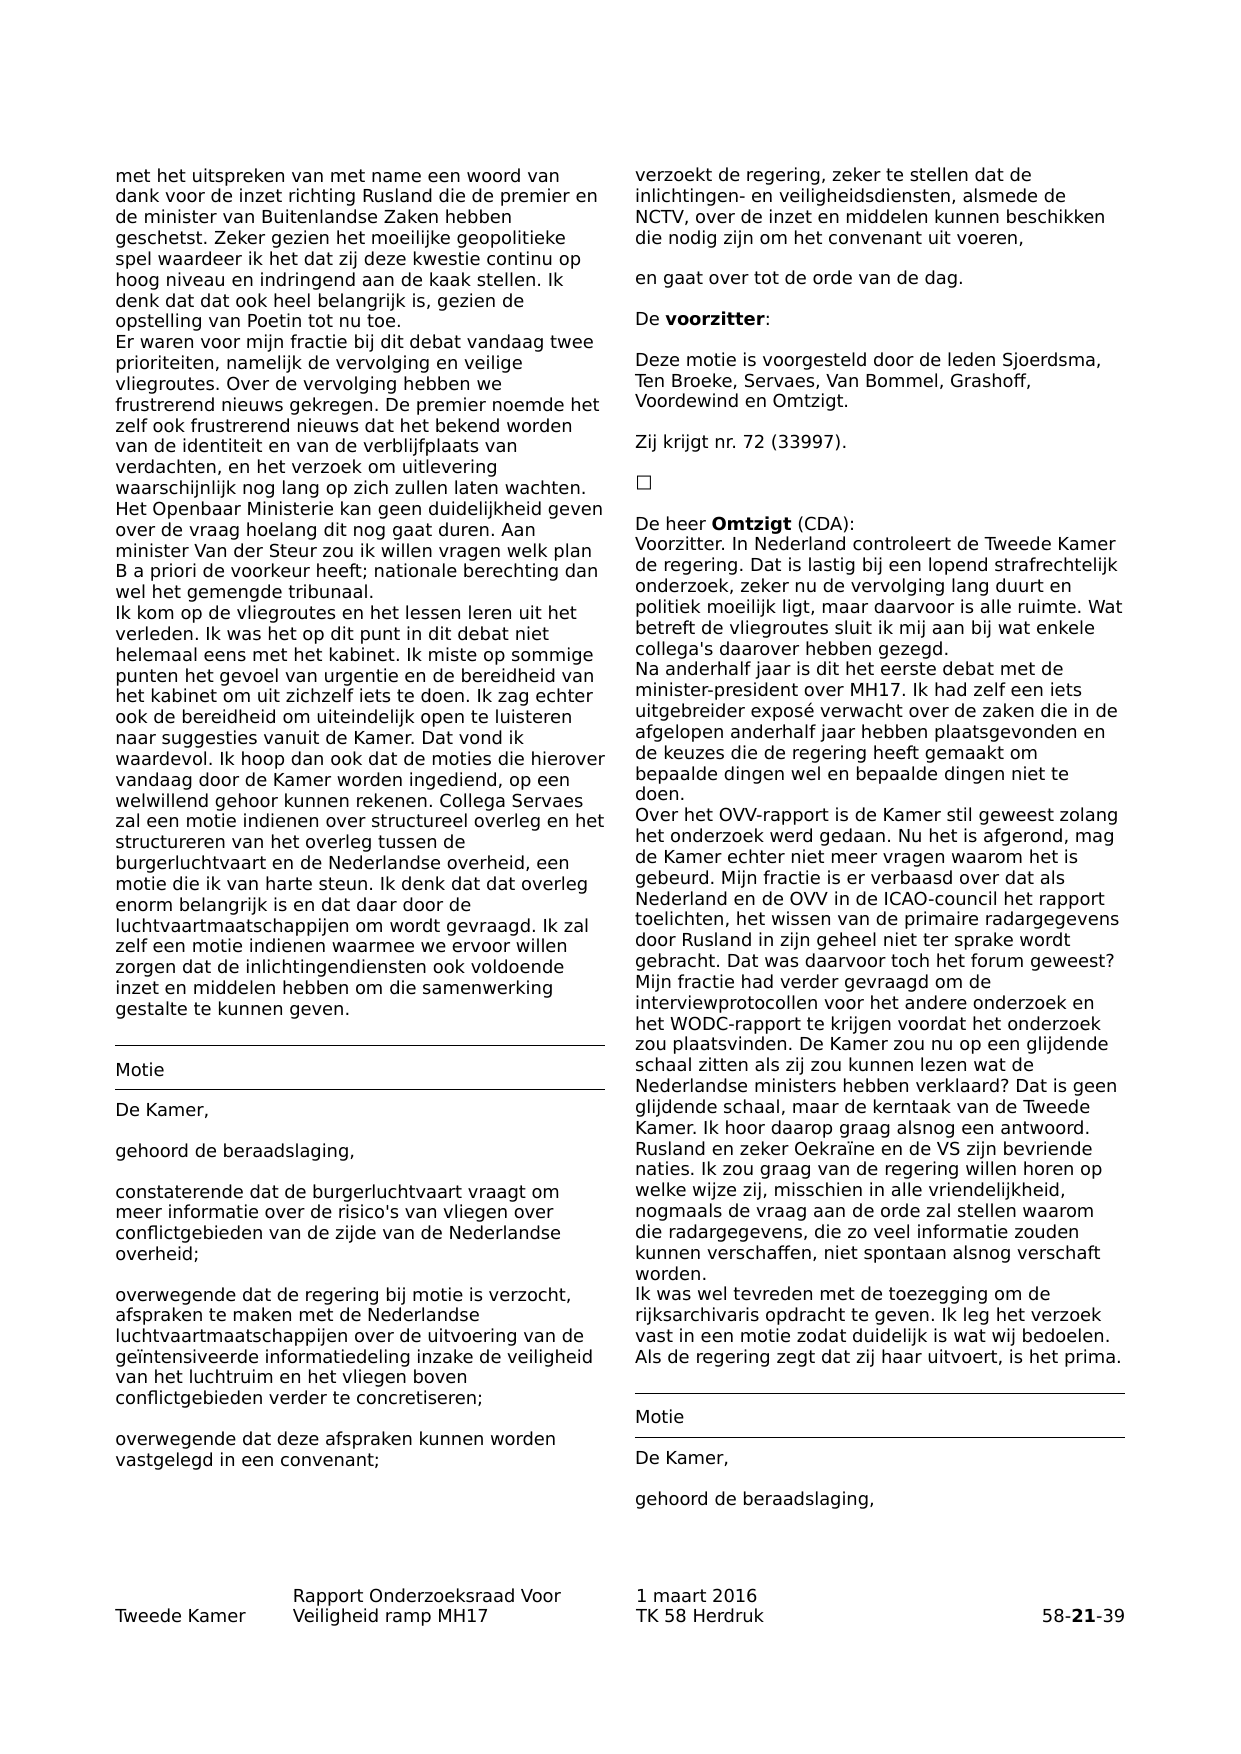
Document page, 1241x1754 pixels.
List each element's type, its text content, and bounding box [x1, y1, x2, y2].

text gehoord de beraadslaging, [115, 1141, 605, 1162]
text gehoord de beraadslaging, [635, 1489, 1125, 1509]
text De voorzitter: [635, 309, 1125, 330]
text met het uitspreken van met name een woord van dank voor de inzet richting Rusland die de premier en de minister van Buitenlandse Zaken hebben geschetst. Zeker gezien het moeilijke geopolitieke spel waardeer ik het dat zij deze kwestie continu op hoog niveau en indringend aan de kaak stellen. Ik denk dat dat ook heel belangrijk is, gezien de opstelling van Poetin tot nu toe. [115, 165, 605, 332]
text Na anderhalf jaar is dit het eerste debat met de minister-president over MH17. Ik had zelf een iets uitgebreider exposé verwacht over de zaken die in de afgelopen anderhalf jaar hebben plaatsgevonden en de keuzes die de regering heeft gemaakt om bepaalde dingen wel en bepaalde dingen niet te doen. [635, 659, 1125, 805]
text overwegende dat deze afspraken kunnen worden vastgelegd in een convenant; [115, 1429, 605, 1470]
text Rusland en zeker Oekraïne en de VS zijn bevriende naties. Ik zou graag van de regering willen horen op welke wijze zij, misschien in alle vriendelijkheid, nogmaals de vraag aan de orde zal stellen waarom die radargegevens, die zo veel informatie zouden kunnen verschaffen, niet spontaan alsnog verschaft worden. [635, 1138, 1125, 1284]
text constaterende dat de burgerluchtvaart vraagt om meer informatie over de risico's van vliegen over conflictgebieden van de zijde van de Nederlandse overheid; [115, 1182, 605, 1264]
text Ik was wel tevreden met de toezegging om de rijksarchivaris opdracht te geven. Ik leg het verzoek vast in een motie zodat duidelijk is wat wij bedoelen. Als de regering zegt dat zij haar uitvoert, is het prima. [635, 1284, 1125, 1367]
text overwegende dat de regering bij motie is verzocht, afspraken te maken met de Nederlandse luchtvaartmaatschappijen over de uitvoering van de geïntensiveerde informatiedeling inzake de veiligheid van het luchtruim en het vliegen boven conflictgebieden verder te concretiseren; [115, 1284, 605, 1409]
text De Kamer, [635, 1448, 1125, 1469]
text De heer Omtzigt (CDA): [635, 513, 1125, 534]
text Ik kom op de vliegroutes en het lessen leren uit het verleden. Ik was het op dit punt in dit debat niet helemaal eens met het kabinet. Ik miste op sommige punten het gevoel van urgentie en de bereidheid van het kabinet om uit zichzelf iets te doen. Ik zag echter ook de bereidheid om uiteindelijk open te luisteren naar suggesties vanuit de Kamer. Dat vond ik waardevol. Ik hoop dan ook dat de moties die hierover vandaag door de Kamer worden ingediend, op een welwillend gehoor kunnen rekenen. Collega Servaes zal een motie indienen over structureel overleg en het structureren van het overleg tussen de burgerluchtvaart en de Nederlandse overheid, een motie die ik van harte steun. Ik denk dat dat overleg enorm belangrijk is en dat daar door de luchtvaartmaatschappijen om wordt gevraagd. Ik zal zelf een motie indienen waarmee we ervoor willen zorgen dat de inlichtingendiensten ook voldoende inzet en middelen hebben om die samenwerking gestalte te kunnen geven. [115, 603, 605, 1019]
text Over het OVV-rapport is de Kamer stil geweest zolang het onderzoek werd gedaan. Nu het is afgerond, mag de Kamer echter niet meer vragen waarom het is gebeurd. Mijn fractie is er verbaasd over dat als Nederland en de OVV in de ICAO-council het rapport toelichten, het wissen van de primaire radargegevens door Rusland in zijn geheel niet ter sprake wordt gebracht. Dat was daarvoor toch het forum geweest? Mijn fractie had verder gevraagd om de interviewprotocollen voor het andere onderzoek en het WODC-rapport te krijgen voordat het onderzoek zou plaatsvinden. De Kamer zou nu op een glijdende schaal zitten als zij zou kunnen lezen wat de Nederlandse ministers hebben verklaard? Dat is geen glijdende schaal, maar de kerntaak van de Tweede Kamer. Ik hoor daarop graag alsnog een antwoord. [635, 805, 1125, 1138]
text Er waren voor mijn fractie bij dit debat vandaag twee prioriteiten, namelijk de vervolging en veilige vliegroutes. Over de vervolging hebben we frustrerend nieuws gekregen. De premier noemde het zelf ook frustrerend nieuws dat het bekend worden van de identiteit en van de verblijfplaats van verdachten, en het verzoek om uitlevering waarschijnlijk nog lang op zich zullen laten wachten. Het Openbaar Ministerie kan geen duidelijkheid geven over de vraag hoelang dit nog gaat duren. Aan minister Van der Steur zou ik willen vragen welk plan B a priori de voorkeur heeft; nationale berechting dan wel het gemengde tribunaal. [115, 332, 605, 603]
text Motie [635, 1407, 1125, 1428]
text en gaat over tot de orde van de dag. [635, 268, 1125, 289]
text verzoekt de regering, zeker te stellen dat de inlichtingen- en veiligheidsdiensten, alsmede de NCTV, over de inzet en middelen kunnen beschikken die nodig zijn om het convenant uit voeren, [635, 165, 1125, 248]
text Deze motie is voorgesteld door de leden Sjoerdsma, Ten Broeke, Servaes, Van Bommel, Grashoff, Voordewind en Omtzigt. [635, 350, 1125, 412]
text De Kamer, [115, 1100, 605, 1121]
text Zij krijgt nr. 72 (33997). [635, 432, 1125, 453]
text Voorzitter. In Nederland controleert de Tweede Kamer de regering. Dat is lastig bij een lopend strafrechtelijk onderzoek, zeker nu de vervolging lang duurt en politiek moeilijk ligt, maar daarvoor is alle ruimte. Wat betreft de vliegroutes sluit ik mij aan bij wat enkele collega's daarover hebben gezegd. [635, 534, 1125, 659]
text ⬜ [635, 473, 1125, 493]
text Motie [115, 1059, 605, 1080]
